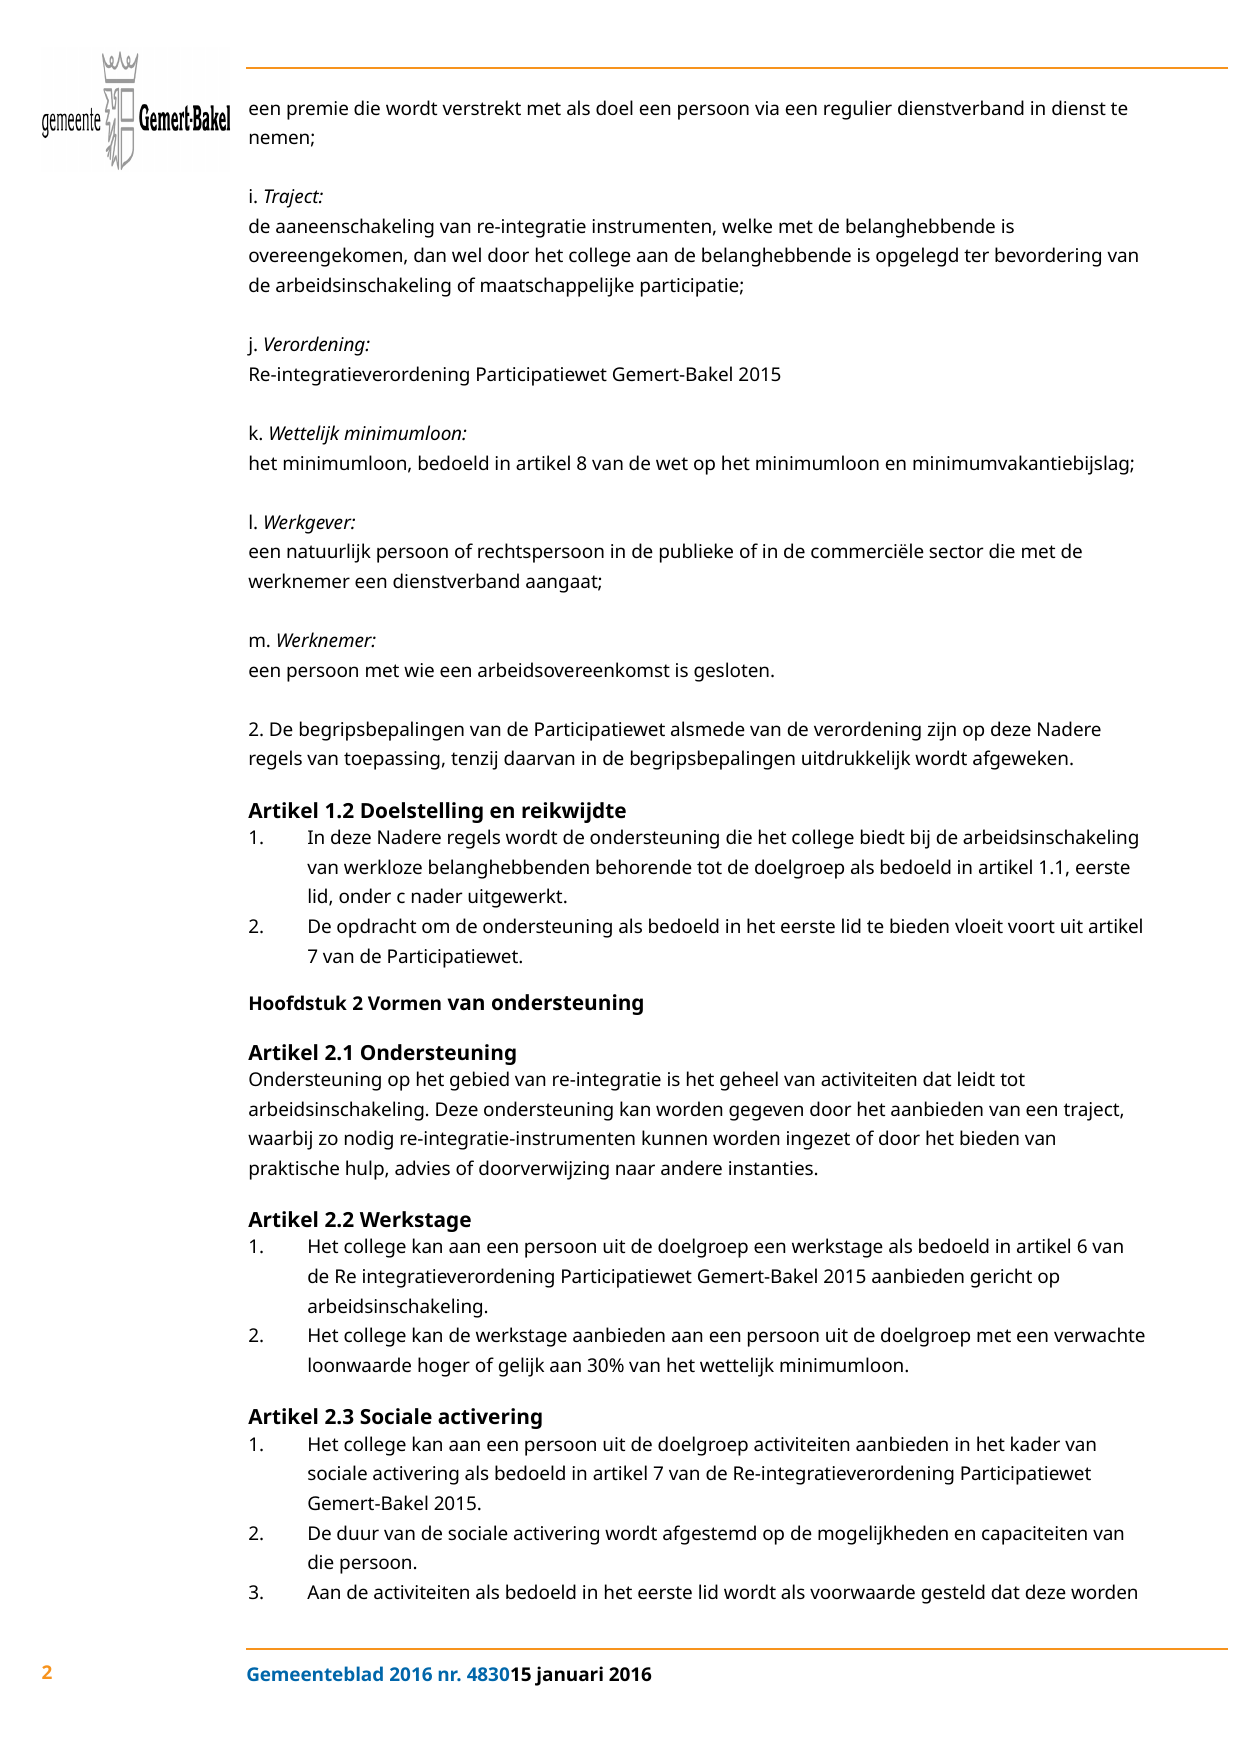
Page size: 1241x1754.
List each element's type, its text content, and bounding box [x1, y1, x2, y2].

list De duur van de sociale activering wordt afgestemd op de mogelijkheden en capaciteiten van die persoon. [248, 1520, 1152, 1575]
text Ondersteuning op het gebied van re-integratie is het geheel van activiteiten dat leidt tot arbeidsinschakeling. Deze ondersteuning kan worden gegeven door het aanbieden van een traject, waarbij zo nodig re-integratie-instrumenten kunnen worden ingezet of door het bieden van praktische hulp, advies of doorverwijzing naar andere instanties. [248, 1066, 1152, 1181]
list De opdracht om de ondersteuning als bedoeld in het eerste lid te bieden vloeit voort uit artikel 7 van de Participatiewet. [248, 913, 1152, 968]
text een persoon met wie een arbeidsovereenkomst is gesloten. [248, 657, 1152, 683]
text de aaneenschakeling van re-integratie instrumenten, welke met de belanghebbende is overeengekomen, dan wel door het college aan de belanghebbende is opgelegd ter bevordering van de arbeidsinschakeling of maatschappelijke participatie; [248, 213, 1152, 298]
text het minimumloon, bedoeld in artikel 8 van de wet op het minimumloon en minimumvakantiebijslag; [248, 450, 1152, 476]
text k. Wettelijk minimumloon: [248, 420, 1152, 446]
picture [41, 47, 231, 172]
list In deze Nadere regels wordt de ondersteuning die het college biedt bij de arbeidsinschakeling van werkloze belanghebbenden behorende tot de doelgroep als bedoeld in artikel 1.1, eerste lid, onder c nader uitgewerkt. [248, 824, 1152, 909]
text Artikel 2.3 Sociale activering [248, 1402, 1152, 1431]
text Artikel 2.1 Ondersteuning [248, 1038, 1152, 1066]
list Het college kan aan een persoon uit de doelgroep activiteiten aanbieden in het kader van sociale activering als bedoeld in artikel 7 van de Re-integratieverordening Participatiewet Gemert-Bakel 2015. [248, 1431, 1152, 1516]
list Aan de activiteiten als bedoeld in het eerste lid wordt als voorwaarde gesteld dat deze worden [248, 1579, 1152, 1604]
text i. Traject: [248, 183, 1152, 209]
text Artikel 1.2 Doelstelling en reikwijdte [248, 796, 1152, 824]
text een natuurlijk persoon of rechtspersoon in de publieke of in de commerciële sector die met de werknemer een dienstverband aangaat; [248, 538, 1152, 594]
text Re-integratieverordening Participatiewet Gemert-Bakel 2015 [248, 361, 1152, 387]
text j. Verordening: [248, 331, 1152, 357]
text Artikel 2.2 Werkstage [248, 1205, 1152, 1234]
text Hoofdstuk 2 Vormen van ondersteuning [248, 988, 1152, 1017]
text l. Werkgever: [248, 509, 1152, 535]
text een premie die wordt verstrekt met als doel een persoon via een regulier dienstverband in dienst te nemen; [248, 95, 1152, 150]
text m. Werknemer: [248, 627, 1152, 653]
list Het college kan de werkstage aanbieden aan een persoon uit de doelgroep met een verwachte loonwaarde hoger of gelijk aan 30% van het wettelijk minimumloon. [248, 1322, 1152, 1378]
list Het college kan aan een persoon uit de doelgroep een werkstage als bedoeld in artikel 6 van de Re integratieverordening Participatiewet Gemert-Bakel 2015 aanbieden gericht op arbeidsinschakeling. [248, 1234, 1152, 1319]
text 2. De begripsbepalingen van de Participatiewet alsmede van de verordening zijn op deze Nadere regels van toepassing, tenzij daarvan in de begripsbepalingen uitdrukkelijk wordt afgeweken. [248, 716, 1152, 771]
